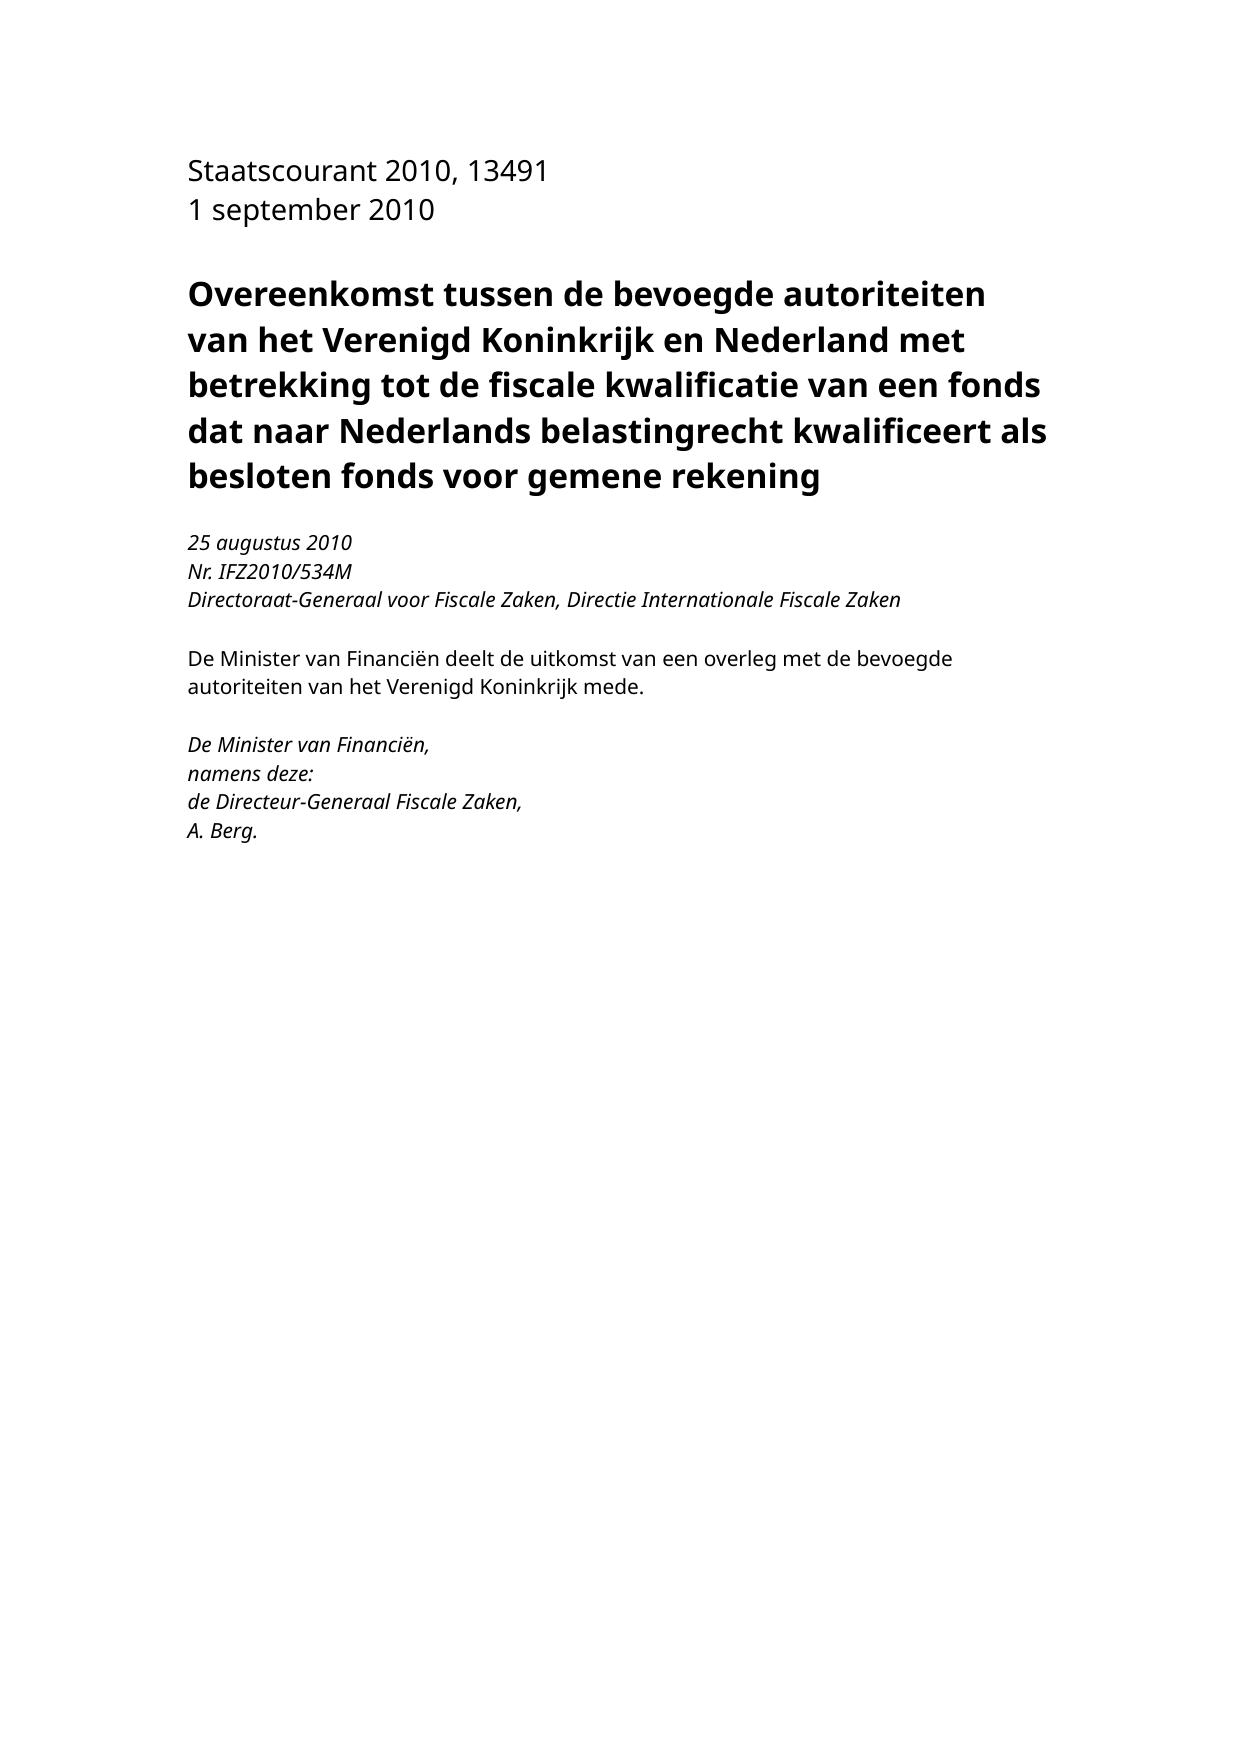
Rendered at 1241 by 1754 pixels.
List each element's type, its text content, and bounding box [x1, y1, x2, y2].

text 25 augustus 2010 [187, 528, 1053, 557]
text Nr. IFZ2010/534M [187, 557, 1053, 585]
text de Directeur-Generaal Fiscale Zaken, [187, 787, 1053, 816]
text De Minister van Financiën, [187, 731, 1053, 759]
text Staatscourant 2010, 13491 [187, 150, 1053, 190]
text A. Berg. [187, 816, 1053, 844]
text 1 september 2010 [187, 190, 1053, 229]
text namens deze: [187, 759, 1053, 787]
text De Minister van Financiën deelt de uitkomst van een overleg met de bevoegde autoriteiten van het Verenigd Koninkrijk mede. [187, 644, 1053, 701]
text Directoraat-Generaal voor Fiscale Zaken, Directie Internationale Fiscale Zaken [187, 585, 1053, 614]
subtitle Overeenkomst tussen de bevoegde autoriteiten van het Verenigd Koninkrijk en Nederland met betrekking tot de fiscale kwalificatie van een fonds dat naar Nederlands belastingrecht kwalificeert als besloten fonds voor gemene rekening [187, 271, 1053, 498]
